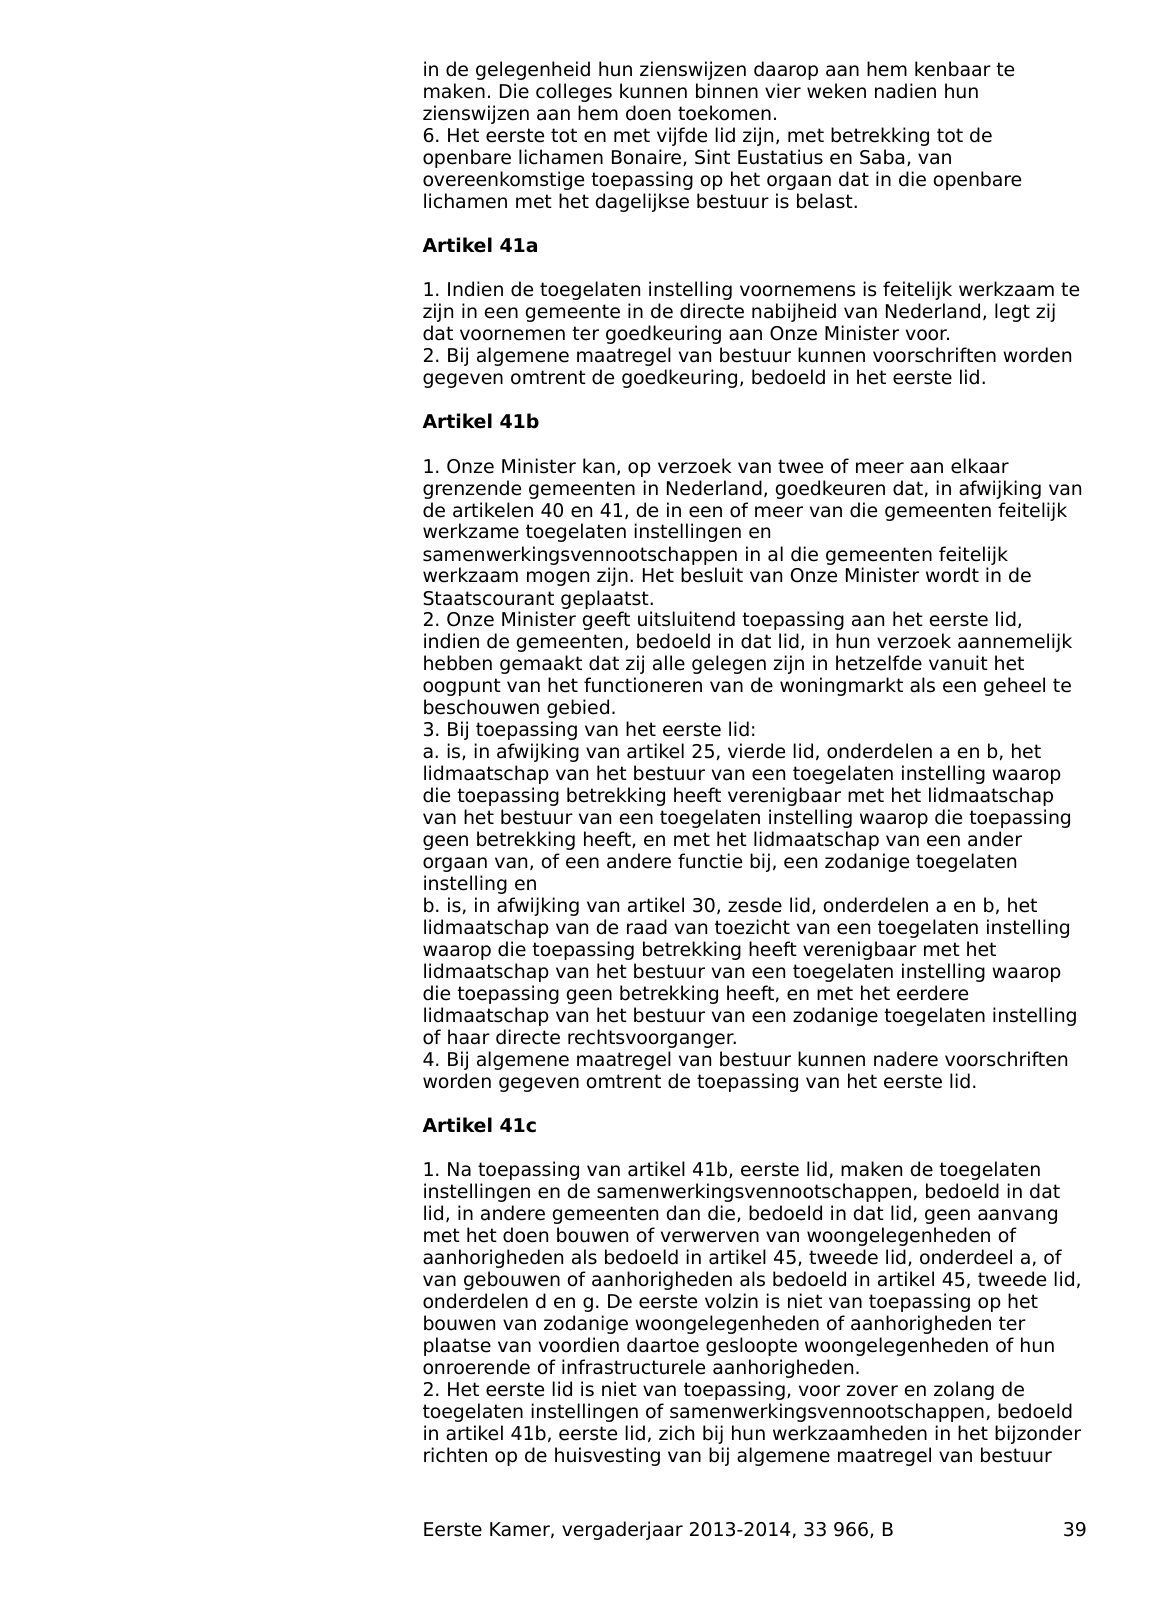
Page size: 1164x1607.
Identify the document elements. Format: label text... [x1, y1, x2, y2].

subtitle Artikel 41b [422, 411, 1087, 433]
text 3. Bij toepassing van het eerste lid: [422, 719, 1087, 741]
text 4. Bij algemene maatregel van bestuur kunnen nadere voorschriften worden gegeven omtrent de toepassing van het eerste lid. [422, 1049, 1087, 1093]
text a. is, in afwijking van artikel 25, vierde lid, onderdelen a en b, het lidmaatschap van het bestuur van een toegelaten instelling waarop die toepassing betrekking heeft verenigbaar met het lidmaatschap van het bestuur van een toegelaten instelling waarop die toepassing geen betrekking heeft, en met het lidmaatschap van een ander orgaan van, of een andere functie bij, een zodanige toegelaten instelling en [422, 741, 1087, 895]
subtitle Artikel 41c [422, 1115, 1087, 1137]
text 2. Het eerste lid is niet van toepassing, voor zover en zolang de toegelaten instellingen of samenwerkingsvennootschappen, bedoeld in artikel 41b, eerste lid, zich bij hun werkzaamheden in het bijzonder richten op de huisvesting van bij algemene maatregel van bestuur [422, 1379, 1087, 1467]
text 6. Het eerste tot en met vijfde lid zijn, met betrekking tot de openbare lichamen Bonaire, Sint Eustatius en Saba, van overeenkomstige toepassing op het orgaan dat in die openbare lichamen met het dagelijkse bestuur is belast. [422, 125, 1087, 213]
text 2. Bij algemene maatregel van bestuur kunnen voorschriften worden gegeven omtrent de goedkeuring, bedoeld in het eerste lid. [422, 345, 1087, 389]
text 2. Onze Minister geeft uitsluitend toepassing aan het eerste lid, indien de gemeenten, bedoeld in dat lid, in hun verzoek aannemelijk hebben gemaakt dat zij alle gelegen zijn in hetzelfde vanuit het oogpunt van het functioneren van de woningmarkt als een geheel te beschouwen gebied. [422, 609, 1087, 719]
text 1. Na toepassing van artikel 41b, eerste lid, maken de toegelaten instellingen en de samenwerkingsvennootschappen, bedoeld in dat lid, in andere gemeenten dan die, bedoeld in dat lid, geen aanvang met het doen bouwen of verwerven van woongelegenheden of aanhorigheden als bedoeld in artikel 45, tweede lid, onderdeel a, of van gebouwen of aanhorigheden als bedoeld in artikel 45, tweede lid, onderdelen d en g. De eerste volzin is niet van toepassing op het bouwen van zodanige woongelegenheden of aanhorigheden ter plaatse van voordien daartoe gesloopte woongelegenheden of hun onroerende of infrastructurele aanhorigheden. [422, 1159, 1087, 1379]
text 1. Indien de toegelaten instelling voornemens is feitelijk werkzaam te zijn in een gemeente in de directe nabijheid van Nederland, legt zij dat voornemen ter goedkeuring aan Onze Minister voor. [422, 279, 1087, 345]
text 1. Onze Minister kan, op verzoek van twee of meer aan elkaar grenzende gemeenten in Nederland, goedkeuren dat, in afwijking van de artikelen 40 en 41, de in een of meer van die gemeenten feitelijk werkzame toegelaten instellingen en samenwerkingsvennootschappen in al die gemeenten feitelijk werkzaam mogen zijn. Het besluit van Onze Minister wordt in de Staatscourant geplaatst. [422, 456, 1087, 609]
text b. is, in afwijking van artikel 30, zesde lid, onderdelen a en b, het lidmaatschap van de raad van toezicht van een toegelaten instelling waarop die toepassing betrekking heeft verenigbaar met het lidmaatschap van het bestuur van een toegelaten instelling waarop die toepassing geen betrekking heeft, en met het eerdere lidmaatschap van het bestuur van een zodanige toegelaten instelling of haar directe rechtsvoorganger. [422, 895, 1087, 1049]
subtitle Artikel 41a [422, 235, 1087, 257]
text in de gelegenheid hun zienswijzen daarop aan hem kenbaar te maken. Die colleges kunnen binnen vier weken nadien hun zienswijzen aan hem doen toekomen. [422, 59, 1087, 125]
